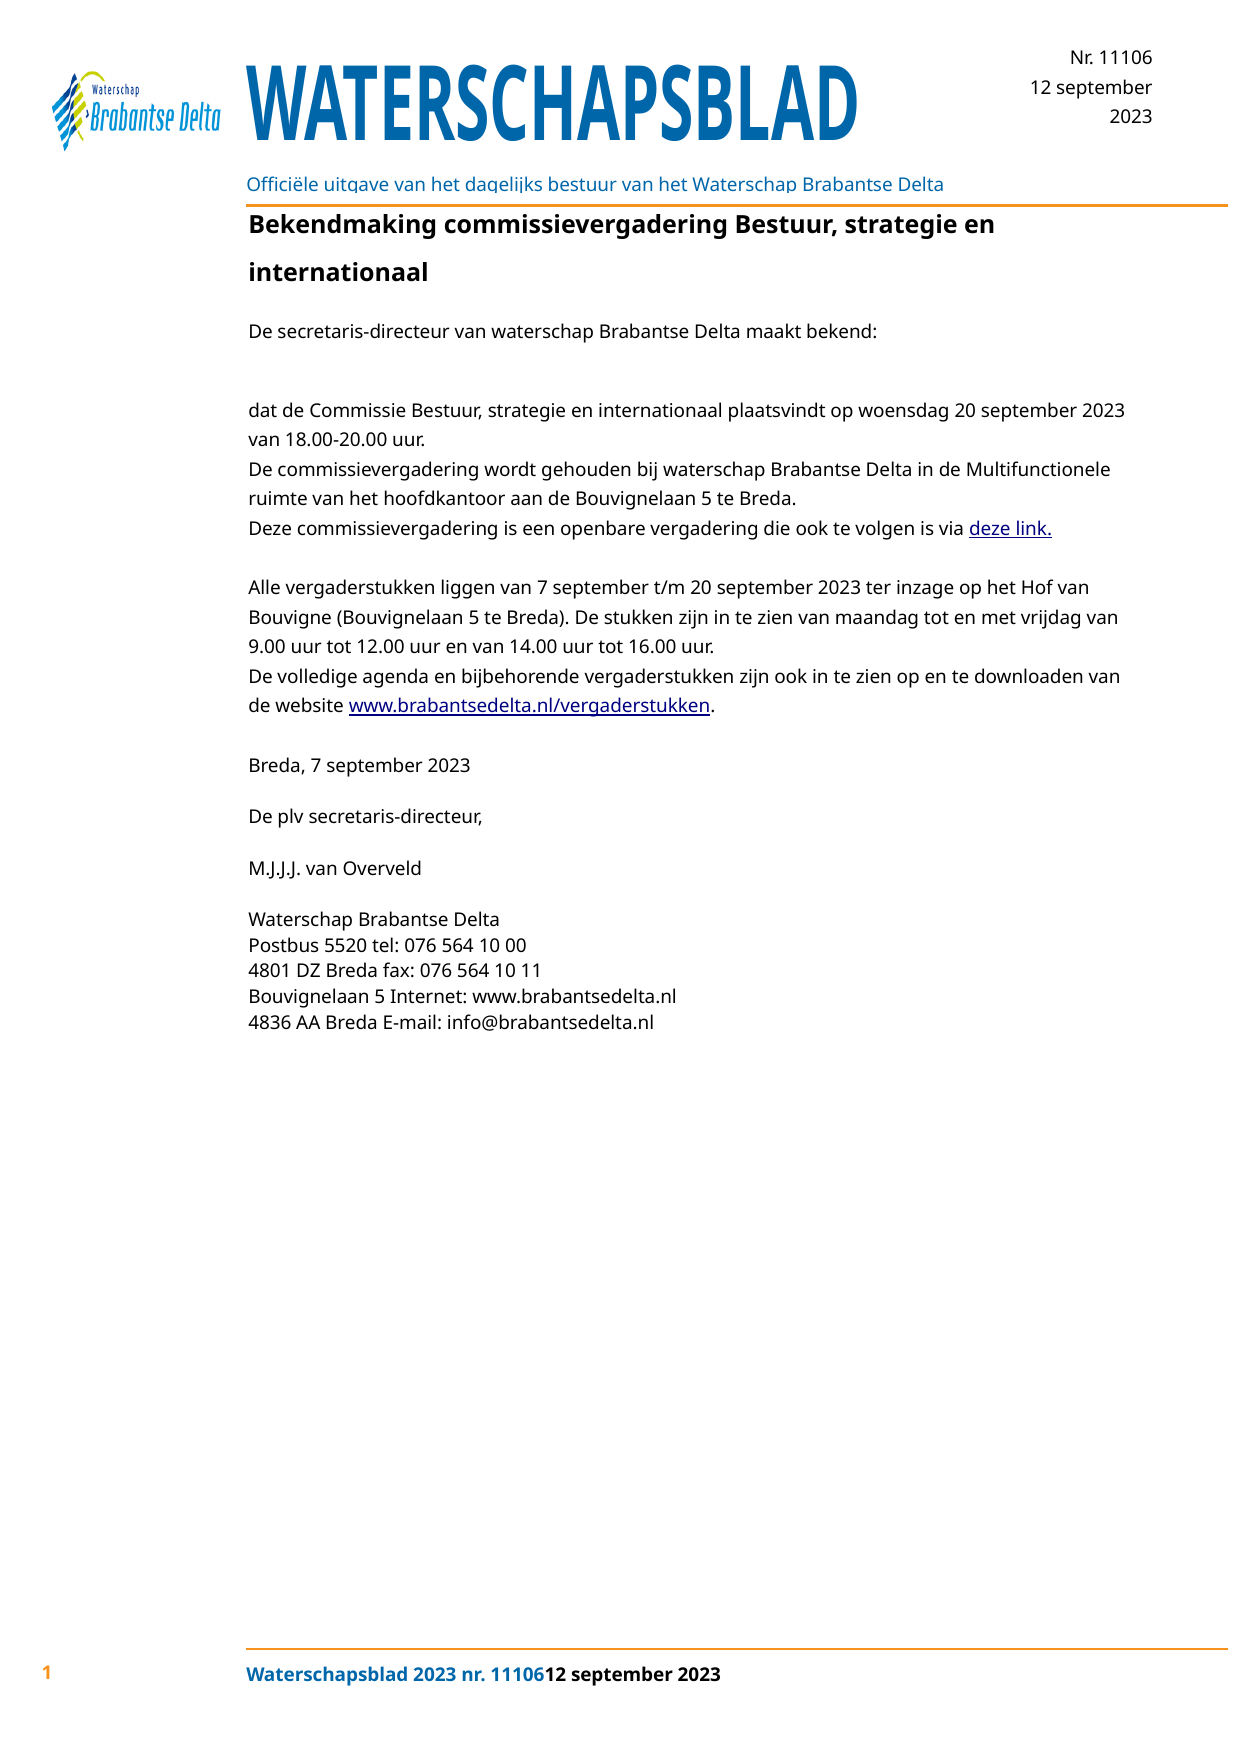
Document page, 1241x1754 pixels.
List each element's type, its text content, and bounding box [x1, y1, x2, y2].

text De secretaris-directeur van waterschap Brabantse Delta maakt bekend: [248, 318, 1152, 344]
text Alle vergaderstukken liggen van 7 september t/m 20 september 2023 ter inzage op het Hof van Bouvigne (Bouvignelaan 5 te Breda). De stukken zijn in te zien van maandag tot en met vrijdag van 9.00 uur tot 12.00 uur en van 14.00 uur tot 16.00 uur. [248, 574, 1152, 659]
text Deze commissievergadering is een openbare vergadering die ook te volgen is via deze link. [248, 515, 1152, 541]
text dat de Commissie Bestuur, strategie en internationaal plaatsvindt op woensdag 20 september 2023 van 18.00-20.00 uur. [248, 397, 1152, 452]
text 4801 DZ Breda fax: 076 564 10 11 [248, 958, 1152, 983]
text Breda, 7 september 2023 [248, 752, 1152, 777]
text Postbus 5520 tel: 076 564 10 00 [248, 932, 1152, 958]
text Bekendmaking commissievergadering Bestuur, strategie en internationaal [248, 207, 1152, 288]
text Bouvignelaan 5 Internet: www.brabantsedelta.nl [248, 983, 1152, 1009]
text 4836 AA Breda E-mail: info@brabantsedelta.nl [248, 1009, 1152, 1035]
text De plv secretaris-directeur, [248, 803, 1152, 829]
text De volledige agenda en bijbehorende vergaderstukken zijn ook in te zien op en te downloaden van [248, 663, 1152, 689]
text De commissievergadering wordt gehouden bij waterschap Brabantse Delta in de Multifunctionele ruimte van het hoofdkantoor aan de Bouvignelaan 5 te Breda. [248, 456, 1152, 511]
text M.J.J.J. van Overveld [248, 855, 1152, 880]
text de website www.brabantsedelta.nl/vergaderstukken. [248, 693, 1152, 718]
picture [41, 47, 231, 172]
text Waterschap Brabantse Delta [248, 906, 1152, 932]
